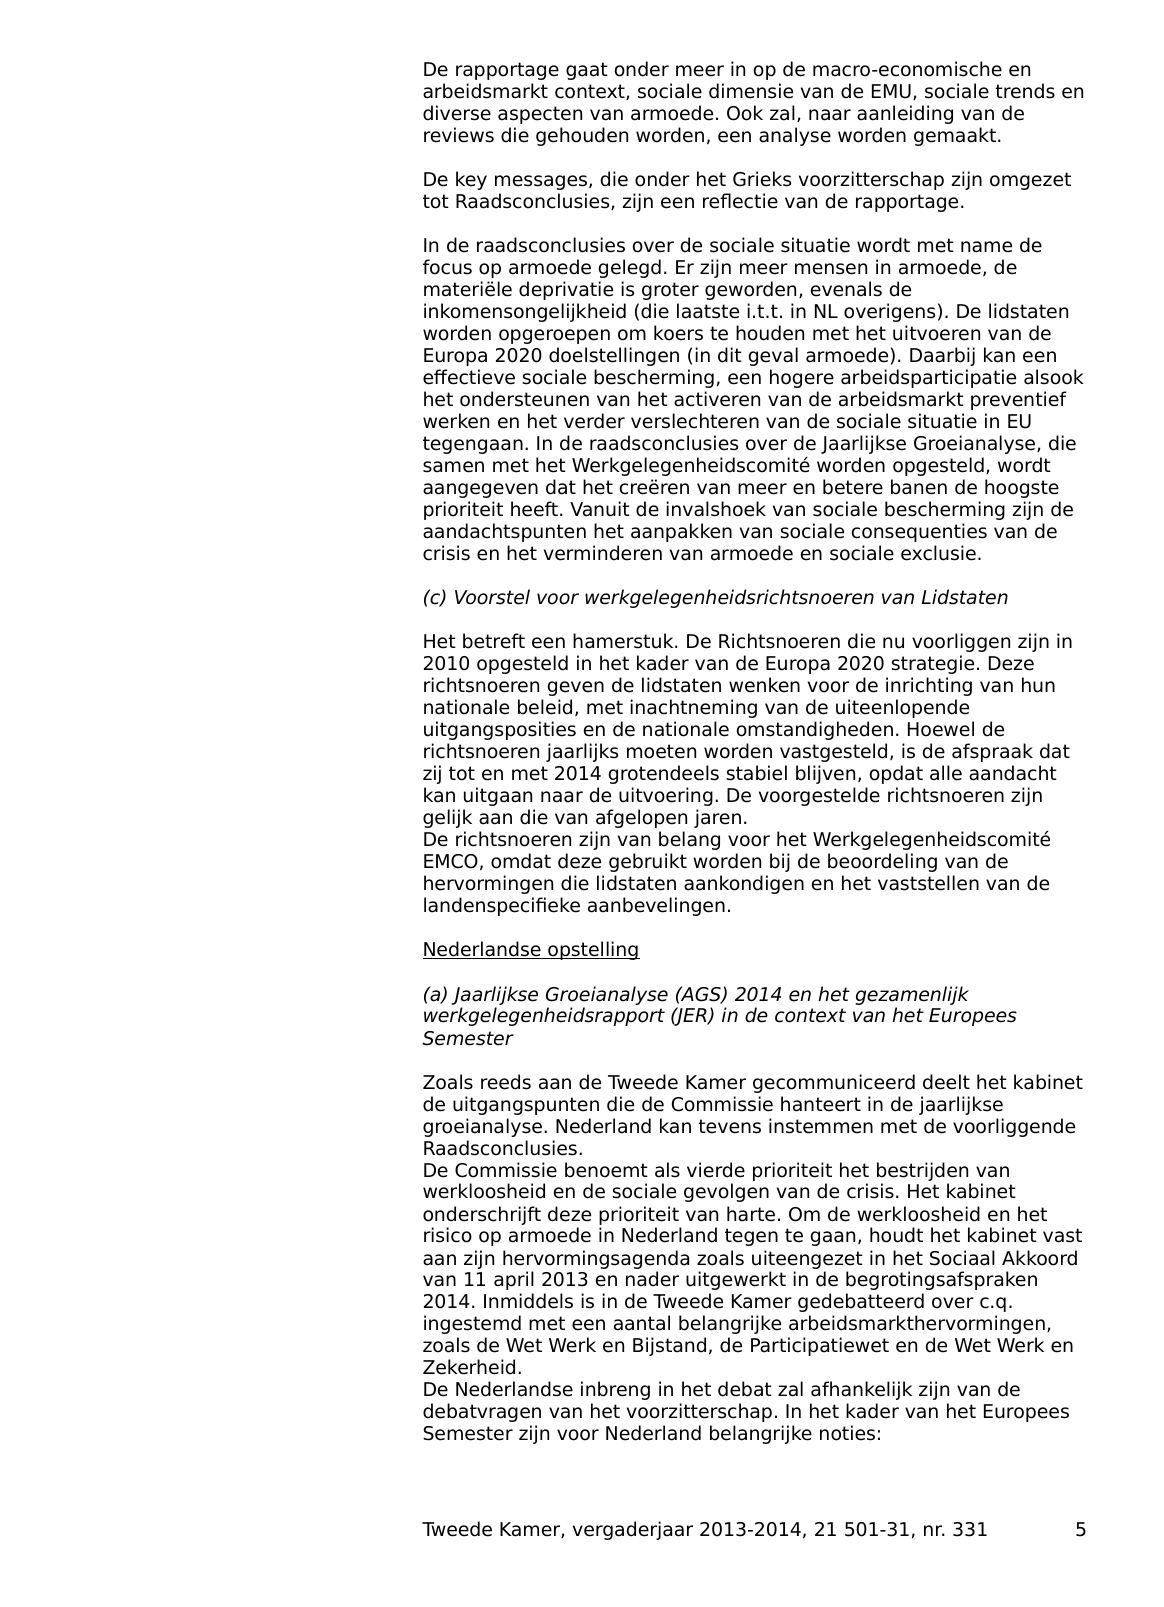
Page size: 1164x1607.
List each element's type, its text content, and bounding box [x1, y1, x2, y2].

text De Nederlandse inbreng in het debat zal afhankelijk zijn van de debatvragen van het voorzitterschap. In het kader van het Europees Semester zijn voor Nederland belangrijke noties: [422, 1379, 1087, 1445]
text In de raadsconclusies over de sociale situatie wordt met name de focus op armoede gelegd. Er zijn meer mensen in armoede, de materiële deprivatie is groter geworden, evenals de inkomensongelijkheid (die laatste i.t.t. in NL overigens). De lidstaten worden opgeroepen om koers te houden met het uitvoeren van de Europa 2020 doelstellingen (in dit geval armoede). Daarbij kan een effectieve sociale bescherming, een hogere arbeidsparticipatie alsook het ondersteunen van het activeren van de arbeidsmarkt preventief werken en het verder verslechteren van de sociale situatie in EU tegengaan. In de raadsconclusies over de Jaarlijkse Groeianalyse, die samen met het Werkgelegenheidscomité worden opgesteld, wordt aangegeven dat het creëren van meer en betere banen de hoogste prioriteit heeft. Vanuit de invalshoek van sociale bescherming zijn de aandachtspunten het aanpakken van sociale consequenties van de crisis en het verminderen van armoede en sociale exclusie. [422, 235, 1087, 565]
subtitle Nederlandse opstelling [422, 939, 1087, 961]
text Het betreft een hamerstuk. De Richtsnoeren die nu voorliggen zijn in 2010 opgesteld in het kader van de Europa 2020 strategie. Deze richtsnoeren geven de lidstaten wenken voor de inrichting van hun nationale beleid, met inachtneming van de uiteenlopende uitgangsposities en de nationale omstandigheden. Hoewel de richtsnoeren jaarlijks moeten worden vastgesteld, is de afspraak dat zij tot en met 2014 grotendeels stabiel blijven, opdat alle aandacht kan uitgaan naar de uitvoering. De voorgestelde richtsnoeren zijn gelijk aan die van afgelopen jaren. [422, 631, 1087, 829]
text Zoals reeds aan de Tweede Kamer gecommuniceerd deelt het kabinet de uitgangspunten die de Commissie hanteert in de jaarlijkse groeianalyse. Nederland kan tevens instemmen met de voorliggende Raadsconclusies. [422, 1072, 1087, 1159]
text De key messages, die onder het Grieks voorzitterschap zijn omgezet tot Raadsconclusies, zijn een reflectie van de rapportage. [422, 169, 1087, 213]
subtitle (c) Voorstel voor werkgelegenheidsrichtsnoeren van Lidstaten [422, 587, 1087, 609]
text De rapportage gaat onder meer in op de macro-economische en arbeidsmarkt context, sociale dimensie van de EMU, sociale trends en diverse aspecten van armoede. Ook zal, naar aanleiding van de reviews die gehouden worden, een analyse worden gemaakt. [422, 59, 1087, 147]
text De Commissie benoemt als vierde prioriteit het bestrijden van werkloosheid en de sociale gevolgen van de crisis. Het kabinet onderschrijft deze prioriteit van harte. Om de werkloosheid en het risico op armoede in Nederland tegen te gaan, houdt het kabinet vast aan zijn hervormingsagenda zoals uiteengezet in het Sociaal Akkoord van 11 april 2013 en nader uitgewerkt in de begrotingsafspraken 2014. Inmiddels is in de Tweede Kamer gedebatteerd over c.q. ingestemd met een aantal belangrijke arbeidsmarkthervormingen, zoals de Wet Werk en Bijstand, de Participatiewet en de Wet Werk en Zekerheid. [422, 1159, 1087, 1379]
subtitle (a) Jaarlijkse Groeianalyse (AGS) 2014 en het gezamenlijk werkgelegenheidsrapport (JER) in de context van het Europees Semester [422, 983, 1087, 1049]
text De richtsnoeren zijn van belang voor het Werkgelegenheidscomité EMCO, omdat deze gebruikt worden bij de beoordeling van de hervormingen die lidstaten aankondigen en het vaststellen van de landenspecifieke aanbevelingen. [422, 829, 1087, 917]
